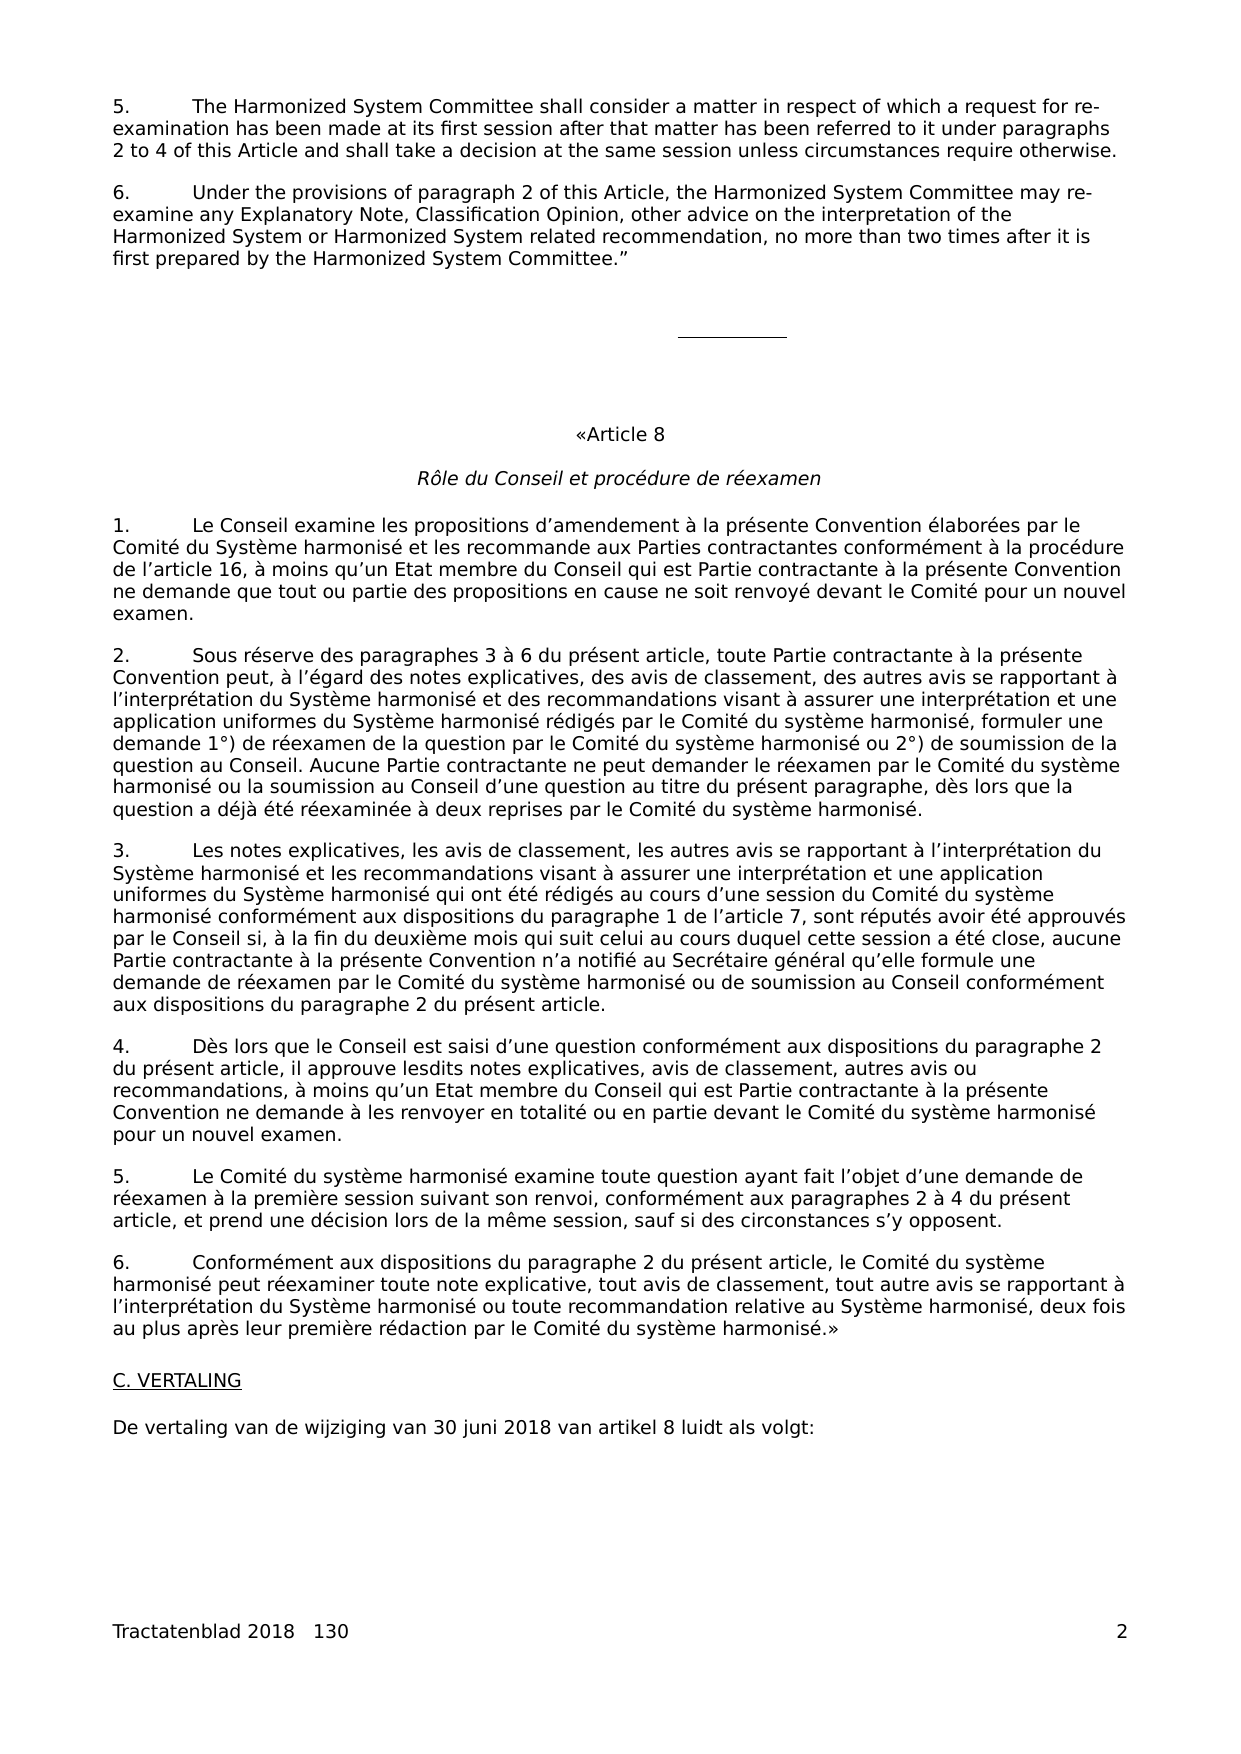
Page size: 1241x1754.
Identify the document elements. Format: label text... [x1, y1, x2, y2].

subtitle C. VERTALING [112, 1370, 1128, 1392]
text 2. Sous réserve des paragraphes 3 à 6 du présent article, toute Partie contractante à la présente Convention peut, à l’égard des notes explicatives, des avis de classement, des autres avis se rapportant à l’interprétation du Système harmonisé et des recommandations visant à assurer une interprétation et une application uniformes du Système harmonisé rédigés par le Comité du système harmonisé, formuler une demande 1°) de réexamen de la question par le Comité du système harmonisé ou 2°) de soumission de la question au Conseil. Aucune Partie contractante ne peut demander le réexamen par le Comité du système harmonisé ou la soumission au Conseil d’une question au titre du présent paragraphe, dès lors que la question a déjà été réexaminée à deux reprises par le Comité du système harmonisé. [112, 644, 1128, 820]
text 3. Les notes explicatives, les avis de classement, les autres avis se rapportant à l’interprétation du Système harmonisé et les recommandations visant à assurer une interprétation et une application uniformes du Système harmonisé qui ont été rédigés au cours d’une session du Comité du système harmonisé conformément aux dispositions du paragraphe 1 de l’article 7, sont réputés avoir été approuvés par le Conseil si, à la fin du deuxième mois qui suit celui au cours duquel cette session a été close, aucune Partie contractante à la présente Convention n’a notifié au Secrétaire général qu’elle formule une demande de réexamen par le Comité du système harmonisé ou de soumission au Conseil conformément aux dispositions du paragraphe 2 du présent article. [112, 840, 1128, 1016]
text De vertaling van de wijziging van 30 juni 2018 van artikel 8 luidt als volgt: [112, 1417, 1128, 1439]
text 6. Under the provisions of paragraph 2 of this Article, the Harmonized System Committee may re-examine any Explanatory Note, Classification Opinion, other advice on the interpretation of the Harmonized System or Harmonized System related recommendation, no more than two times after it is first prepared by the Harmonized System Committee.” [112, 182, 1128, 270]
text 5. The Harmonized System Committee shall consider a matter in respect of which a request for re-examination has been made at its first session after that matter has been referred to it under paragraphs 2 to 4 of this Article and shall take a decision at the same session unless circumstances require otherwise. [112, 96, 1128, 162]
text 6. Conformément aux dispositions du paragraphe 2 du présent article, le Comité du système harmonisé peut réexaminer toute note explicative, tout avis de classement, tout autre avis se rapportant à l’interprétation du Système harmonisé ou toute recommandation relative au Système harmonisé, deux fois au plus après leur première rédaction par le Comité du système harmonisé.» [112, 1252, 1128, 1340]
subtitle «Article 8 Rôle du Conseil et procédure de réexamen [112, 424, 1128, 490]
text 5. Le Comité du système harmonisé examine toute question ayant fait l’objet d’une demande de réexamen à la première session suivant son renvoi, conformément aux paragraphes 2 à 4 du présent article, et prend une décision lors de la même session, sauf si des circonstances s’y opposent. [112, 1166, 1128, 1232]
text 4. Dès lors que le Conseil est saisi d’une question conformément aux dispositions du paragraphe 2 du présent article, il approuve lesdits notes explicatives, avis de classement, autres avis ou recommandations, à moins qu’un Etat membre du Conseil qui est Partie contractante à la présente Convention ne demande à les renvoyer en totalité ou en partie devant le Comité du système harmonisé pour un nouvel examen. [112, 1036, 1128, 1146]
text 1. Le Conseil examine les propositions d’amendement à la présente Convention élaborées par le Comité du Système harmonisé et les recommande aux Parties contractantes conformément à la procédure de l’article 16, à moins qu’un Etat membre du Conseil qui est Partie contractante à la présente Convention ne demande que tout ou partie des propositions en cause ne soit renvoyé devant le Comité pour un nouvel examen. [112, 515, 1128, 624]
